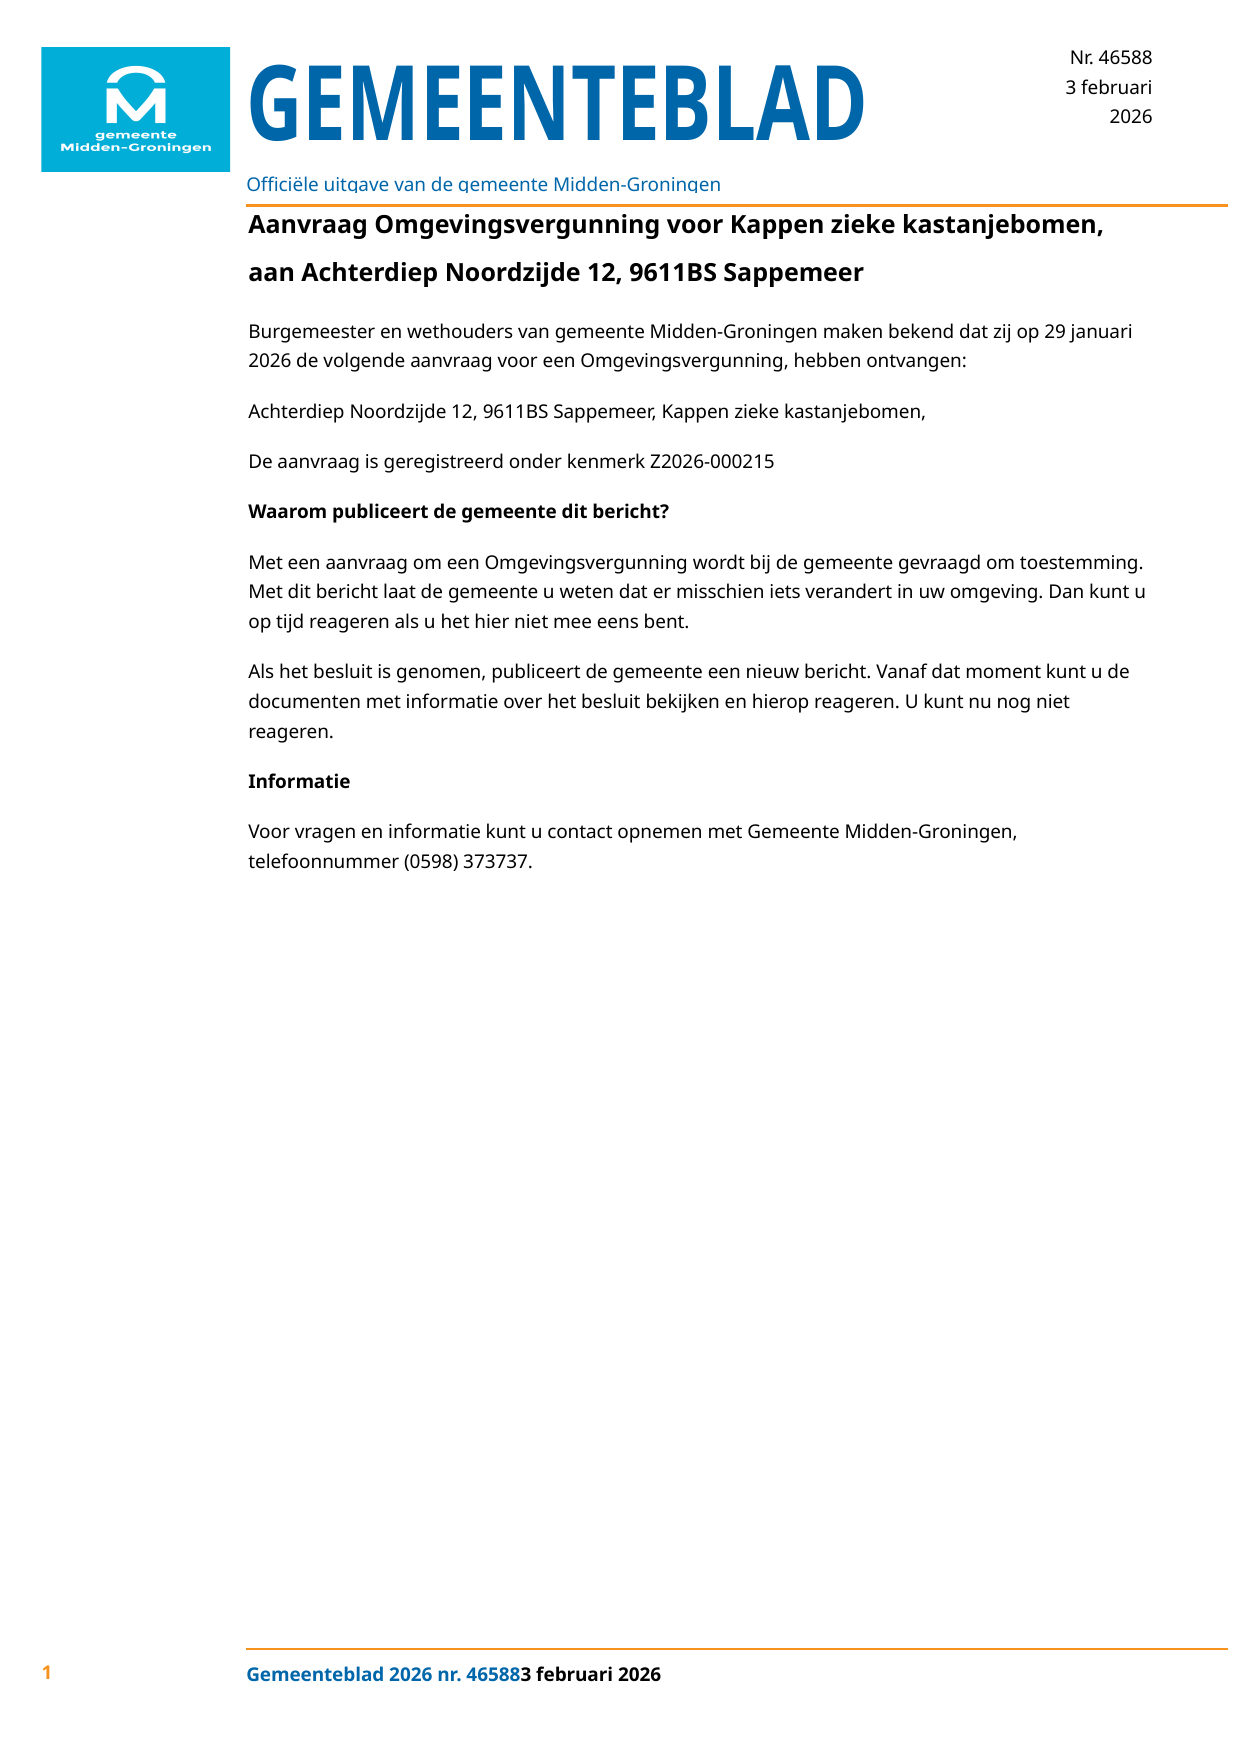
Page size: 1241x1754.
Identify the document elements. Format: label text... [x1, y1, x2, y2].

text Informatie [248, 768, 1152, 794]
text Als het besluit is genomen, publiceert de gemeente een nieuw bericht. Vanaf dat moment kunt u de documenten met informatie over het besluit bekijken en hierop reageren. U kunt nu nog niet reageren. [248, 659, 1152, 744]
text Voor vragen en informatie kunt u contact opnemen met Gemeente Midden-Groningen, telefoonnummer (0598) 373737. [248, 819, 1152, 874]
picture [108, 66, 164, 82]
picture [107, 89, 165, 122]
text Achterdiep Noordzijde 12, 9611BS Sappemeer, Kappen zieke kastanjebomen, [248, 398, 1152, 424]
text Burgemeester en wethouders van gemeente Midden-Groningen maken bekend dat zij op 29 januari 2026 de volgende aanvraag voor een Omgevingsvergunning, hebben ontvangen: [248, 318, 1152, 373]
text Aanvraag Omgevingsvergunning voor Kappen zieke kastanjebomen, aan Achterdiep Noordzijde 12, 9611BS Sappemeer [248, 207, 1152, 288]
text De aanvraag is geregistreerd onder kenmerk Z2026-000215 [248, 448, 1152, 474]
text Waarom publiceert de gemeente dit bericht? [248, 499, 1152, 524]
text Met een aanvraag om een Omgevingsvergunning wordt bij de gemeente gevraagd om toestemming. Met dit bericht laat de gemeente u weten dat er misschien iets verandert in uw omgeving. Dan kunt u op tijd reageren als u het hier niet mee eens bent. [248, 549, 1152, 634]
picture [184, 146, 190, 153]
